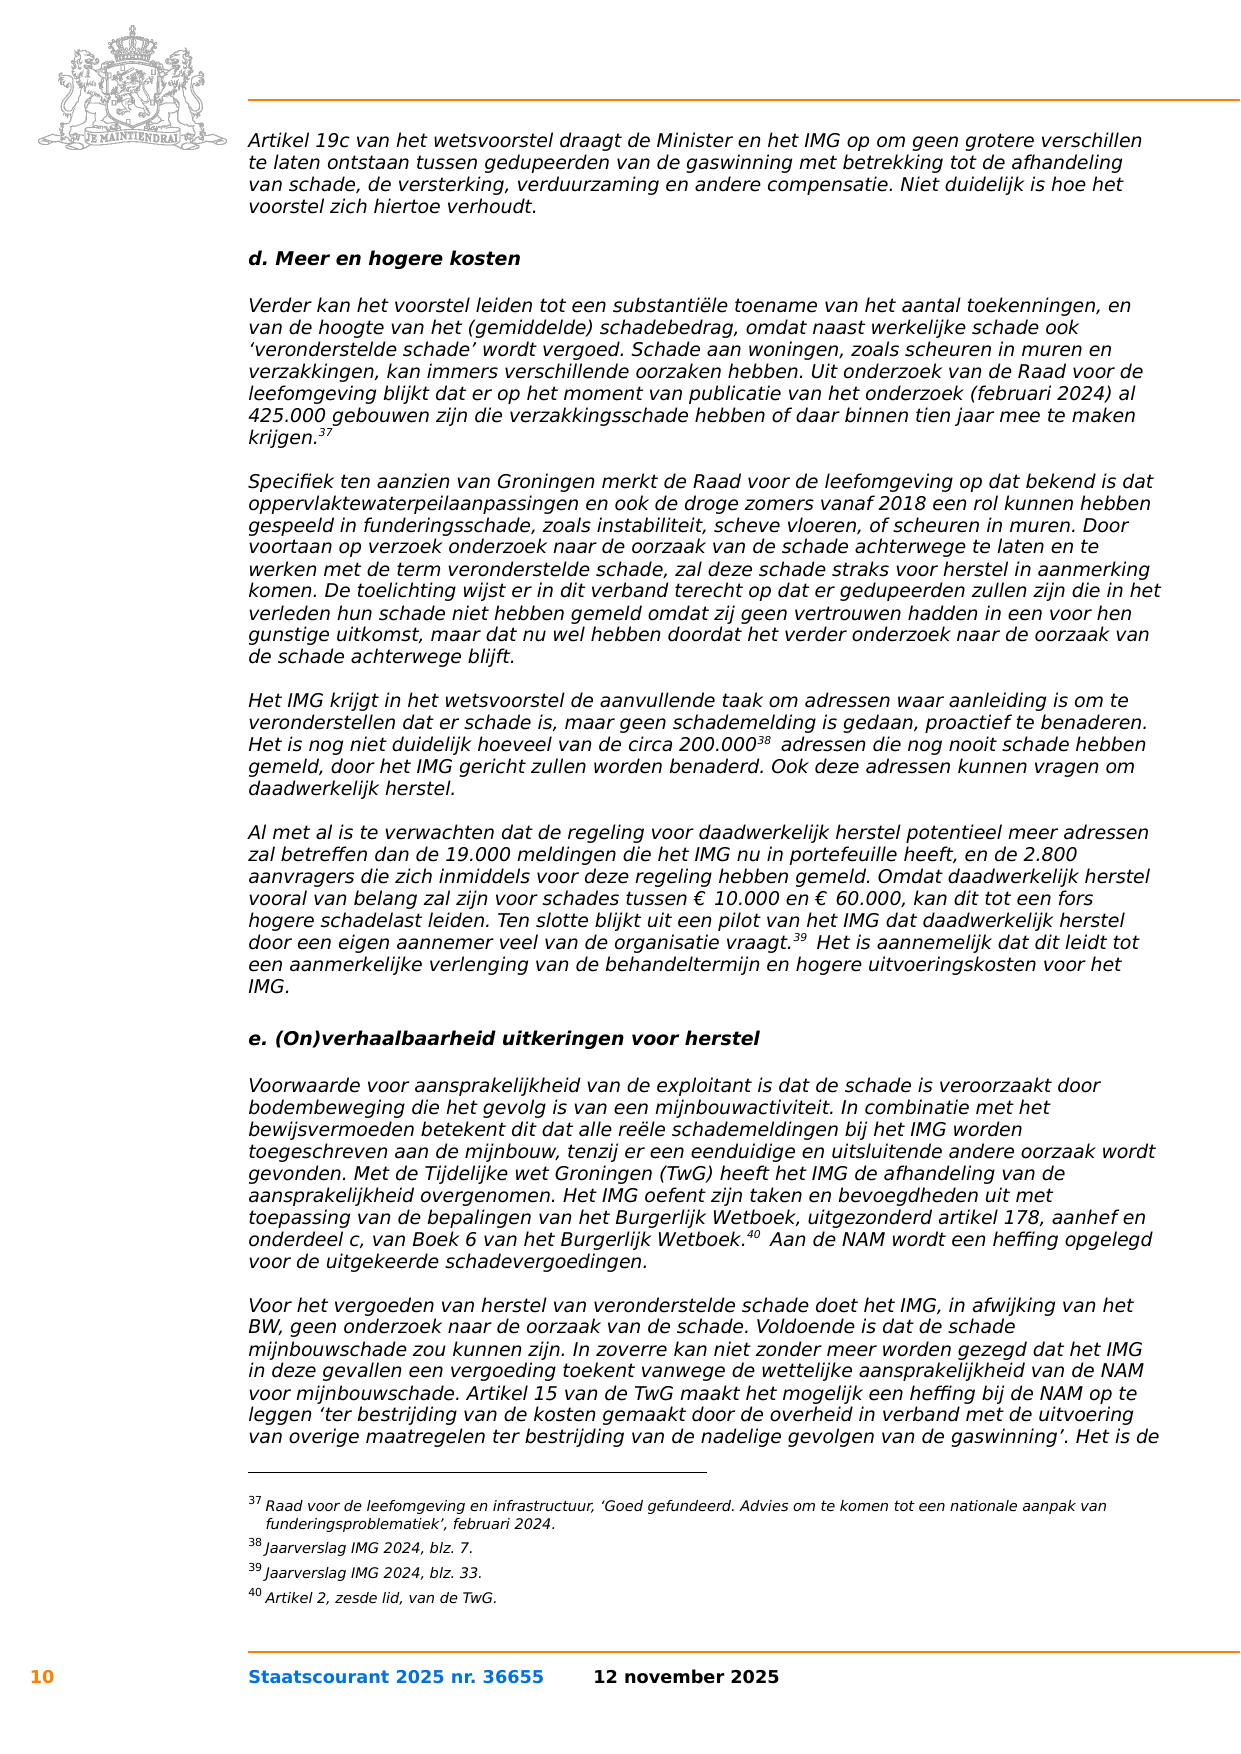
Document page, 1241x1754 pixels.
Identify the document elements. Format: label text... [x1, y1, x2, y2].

text Raad voor de leefomgeving en infrastructuur, ‘Goed gefundeerd. Advies om te komen tot een nationale aanpak van funderingsproblematiek’, februari 2024. [248, 1494, 1163, 1533]
text Artikel 2, zesde lid, van de TwG. [248, 1586, 1163, 1608]
text Jaarverslag IMG 2024, blz. 33. [248, 1561, 1163, 1583]
text Specifiek ten aanzien van Groningen merkt de Raad voor de leefomgeving op dat bekend is dat oppervlaktewaterpeilaanpassingen en ook de droge zomers vanaf 2018 een rol kunnen hebben gespeeld in funderingsschade, zoals instabiliteit, scheve vloeren, of scheuren in muren. Door voortaan op verzoek onderzoek naar de oorzaak van de schade achterwege te laten en te werken met de term veronderstelde schade, zal deze schade straks voor herstel in aanmerking komen. De toelichting wijst er in dit verband terecht op dat er gedupeerden zullen zijn die in het verleden hun schade niet hebben gemeld omdat zij geen vertrouwen hadden in een voor hen gunstige uitkomst, maar dat nu wel hebben doordat het verder onderzoek naar de oorzaak van de schade achterwege blijft. [248, 471, 1163, 668]
text Verder kan het voorstel leiden tot een substantiële toename van het aantal toekenningen, en van de hoogte van het (gemiddelde) schadebedrag, omdat naast werkelijke schade ook ‘veronderstelde schade’ wordt vergoed. Schade aan woningen, zoals scheuren in muren en verzakkingen, kan immers verschillende oorzaken hebben. Uit onderzoek van de Raad voor de leefomgeving blijkt dat er op het moment van publicatie van het onderzoek (februari 2024) al 425.000 gebouwen zijn die verzakkingsschade hebben of daar binnen tien jaar mee te maken krijgen. [248, 295, 1163, 449]
text Artikel 19c van het wetsvoorstel draagt de Minister en het IMG op om geen grotere verschillen te laten ontstaan tussen gedupeerden van de gaswinning met betrekking tot de afhandeling van schade, de versterking, verduurzaming en andere compensatie. Niet duidelijk is hoe het voorstel zich hiertoe verhoudt. [248, 130, 1163, 218]
text Al met al is te verwachten dat de regeling voor daadwerkelijk herstel potentieel meer adressen zal betreffen dan de 19.000 meldingen die het IMG nu in portefeuille heeft, en de 2.800 aanvragers die zich inmiddels voor deze regeling hebben gemeld. Omdat daadwerkelijk herstel vooral van belang zal zijn voor schades tussen € 10.000 en € 60.000, kan dit tot een fors hogere schadelast leiden. Ten slotte blijkt uit een pilot van het IMG dat daadwerkelijk herstel door een eigen aannemer veel van de organisatie vraagt. Het is aannemelijk dat dit leidt tot een aanmerkelijke verlenging van de behandeltermijn en hogere uitvoeringskosten voor het IMG. [248, 822, 1163, 998]
text Jaarverslag IMG 2024, blz. 7. [248, 1536, 1163, 1558]
subtitle d. Meer en hogere kosten [248, 248, 1163, 270]
picture [38, 25, 227, 150]
subtitle e. (On)verhaalbaarheid uitkeringen voor herstel [248, 1028, 1163, 1050]
text Voor het vergoeden van herstel van veronderstelde schade doet het IMG, in afwijking van het BW, geen onderzoek naar de oorzaak van de schade. Voldoende is dat de schade mijnbouwschade zou kunnen zijn. In zoverre kan niet zonder meer worden gezegd dat het IMG in deze gevallen een vergoeding toekent vanwege de wettelijke aansprakelijkheid van de NAM voor mijnbouwschade. Artikel 15 van de TwG maakt het mogelijk een heffing bij de NAM op te leggen ‘ter bestrijding van de kosten gemaakt door de overheid in verband met de uitvoering van overige maatregelen ter bestrijding van de nadelige gevolgen van de gaswinning’. Het is de [248, 1294, 1163, 1448]
text Voorwaarde voor aansprakelijkheid van de exploitant is dat de schade is veroorzaakt door bodembeweging die het gevolg is van een mijnbouwactiviteit. In combinatie met het bewijsvermoeden betekent dit dat alle reële schademeldingen bij het IMG worden toegeschreven aan de mijnbouw, tenzij er een eenduidige en uitsluitende andere oorzaak wordt gevonden. Met de Tijdelijke wet Groningen (TwG) heeft het IMG de afhandeling van de aansprakelijkheid overgenomen. Het IMG oefent zijn taken en bevoegdheden uit met toepassing van de bepalingen van het Burgerlijk Wetboek, uitgezonderd artikel 178, aanhef en onderdeel c, van Boek 6 van het Burgerlijk Wetboek. Aan de NAM wordt een heffing opgelegd voor de uitgekeerde schadevergoedingen. [248, 1075, 1163, 1273]
text Het IMG krijgt in het wetsvoorstel de aanvullende taak om adressen waar aanleiding is om te veronderstellen dat er schade is, maar geen schademelding is gedaan, proactief te benaderen. Het is nog niet duidelijk hoeveel van de circa 200.000 adressen die nog nooit schade hebben gemeld, door het IMG gericht zullen worden benaderd. Ook deze adressen kunnen vragen om daadwerkelijk herstel. [248, 690, 1163, 800]
